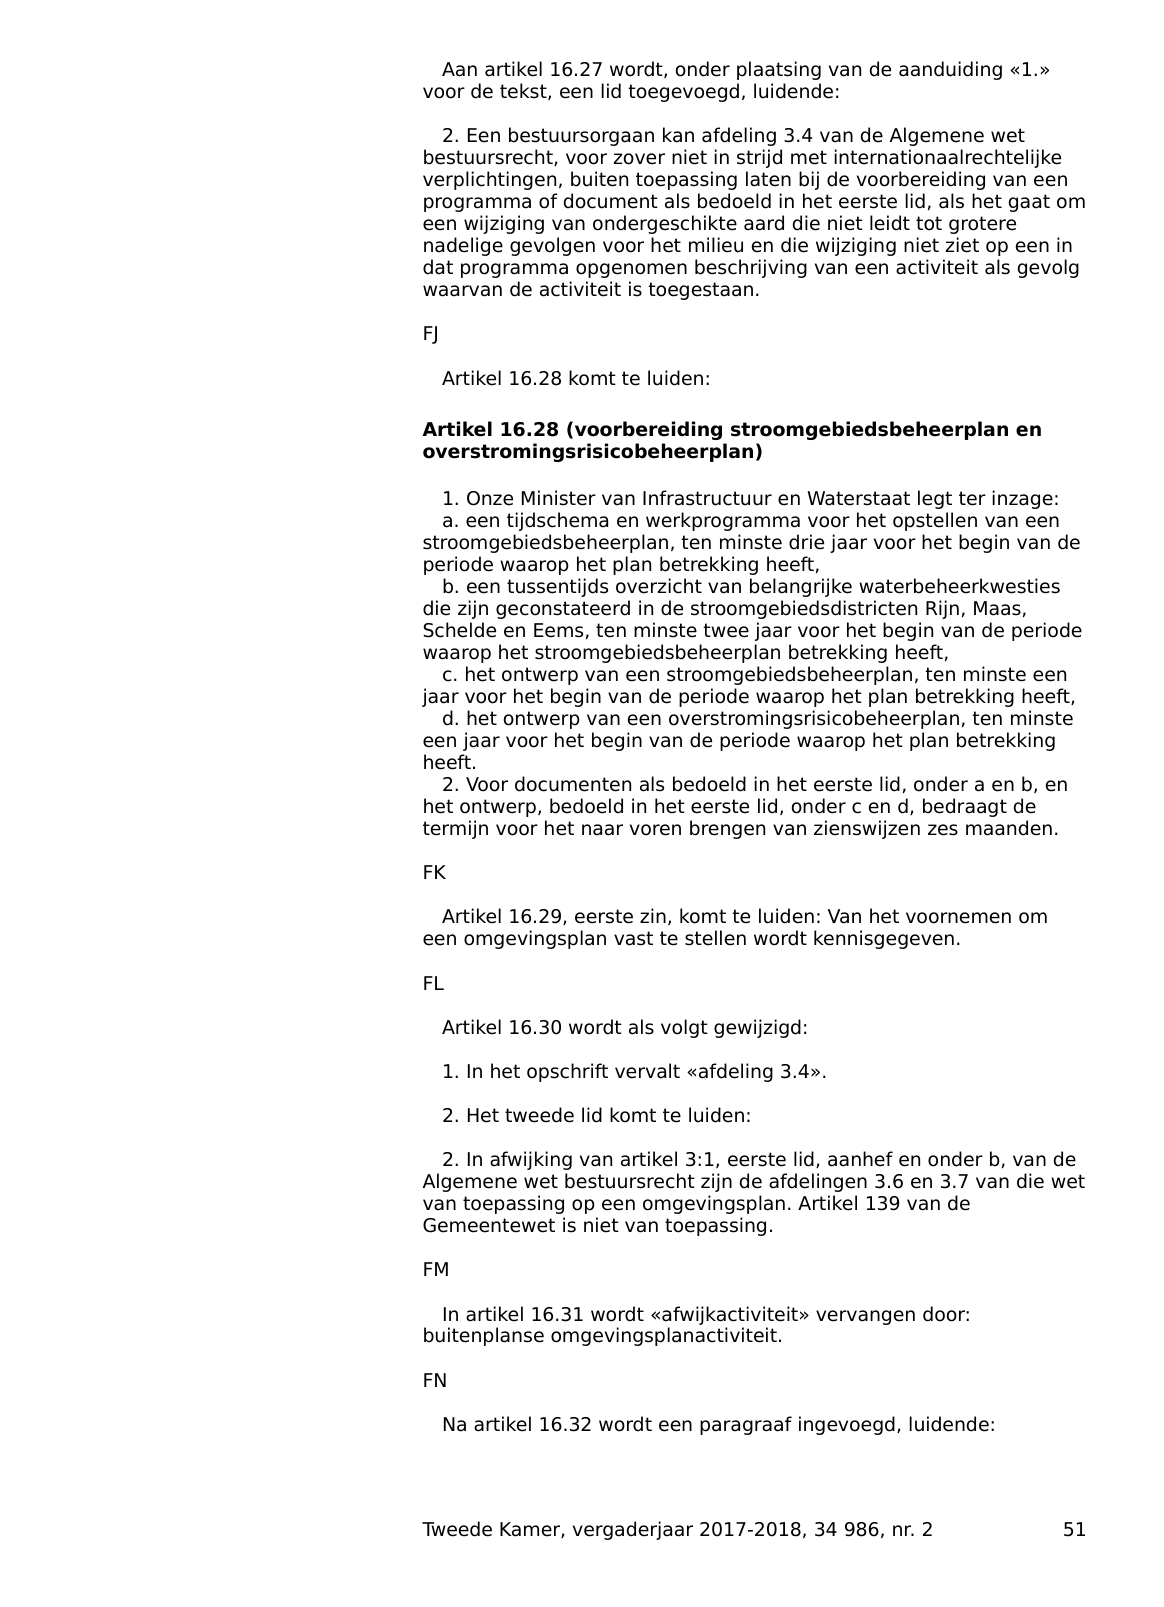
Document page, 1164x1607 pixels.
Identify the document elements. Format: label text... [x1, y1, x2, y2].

text b. een tussentijds overzicht van belangrijke waterbeheerkwesties die zijn geconstateerd in de stroomgebiedsdistricten Rijn, Maas, Schelde en Eems, ten minste twee jaar voor het begin van de periode waarop het stroomgebiedsbeheerplan betrekking heeft, [422, 576, 1087, 664]
text Artikel 16.28 komt te luiden: [422, 367, 1087, 389]
text 2. Een bestuursorgaan kan afdeling 3.4 van de Algemene wet bestuursrecht, voor zover niet in strijd met internationaalrechtelijke verplichtingen, buiten toepassing laten bij de voorbereiding van een programma of document als bedoeld in het eerste lid, als het gaat om een wijziging van ondergeschikte aard die niet leidt tot grotere nadelige gevolgen voor het milieu en die wijziging niet ziet op een in dat programma opgenomen beschrijving van een activiteit als gevolg waarvan de activiteit is toegestaan. [422, 125, 1087, 301]
text a. een tijdschema en werkprogramma voor het opstellen van een stroomgebiedsbeheerplan, ten minste drie jaar voor het begin van de periode waarop het plan betrekking heeft, [422, 510, 1087, 576]
text 2. Het tweede lid komt te luiden: [422, 1105, 1087, 1127]
text Na artikel 16.32 wordt een paragraaf ingevoegd, luidende: [422, 1414, 1087, 1436]
text Aan artikel 16.27 wordt, onder plaatsing van de aanduiding «1.» voor de tekst, een lid toegevoegd, luidende: [422, 59, 1087, 103]
text FJ [422, 323, 1087, 345]
text FL [422, 972, 1087, 994]
text FN [422, 1369, 1087, 1392]
subtitle Artikel 16.28 (voorbereiding stroomgebiedsbeheerplan en overstromingsrisicobeheerplan) [422, 419, 1087, 463]
text d. het ontwerp van een overstromingsrisicobeheerplan, ten minste een jaar voor het begin van de periode waarop het plan betrekking heeft. [422, 708, 1087, 774]
text FM [422, 1259, 1087, 1281]
text 1. In het opschrift vervalt «afdeling 3.4». [422, 1061, 1087, 1083]
text 2. Voor documenten als bedoeld in het eerste lid, onder a en b, en het ontwerp, bedoeld in het eerste lid, onder c en d, bedraagt de termijn voor het naar voren brengen van zienswijzen zes maanden. [422, 774, 1087, 840]
text In artikel 16.31 wordt «afwijkactiviteit» vervangen door: buitenplanse omgevingsplanactiviteit. [422, 1303, 1087, 1347]
text FK [422, 862, 1087, 884]
text Artikel 16.30 wordt als volgt gewijzigd: [422, 1017, 1087, 1039]
text Artikel 16.29, eerste zin, komt te luiden: Van het voornemen om een omgevingsplan vast te stellen wordt kennisgegeven. [422, 906, 1087, 950]
text 1. Onze Minister van Infrastructuur en Waterstaat legt ter inzage: [422, 488, 1087, 510]
text c. het ontwerp van een stroomgebiedsbeheerplan, ten minste een jaar voor het begin van de periode waarop het plan betrekking heeft, [422, 664, 1087, 708]
text 2. In afwijking van artikel 3:1, eerste lid, aanhef en onder b, van de Algemene wet bestuursrecht zijn de afdelingen 3.6 en 3.7 van die wet van toepassing op een omgevingsplan. Artikel 139 van de Gemeentewet is niet van toepassing. [422, 1149, 1087, 1237]
